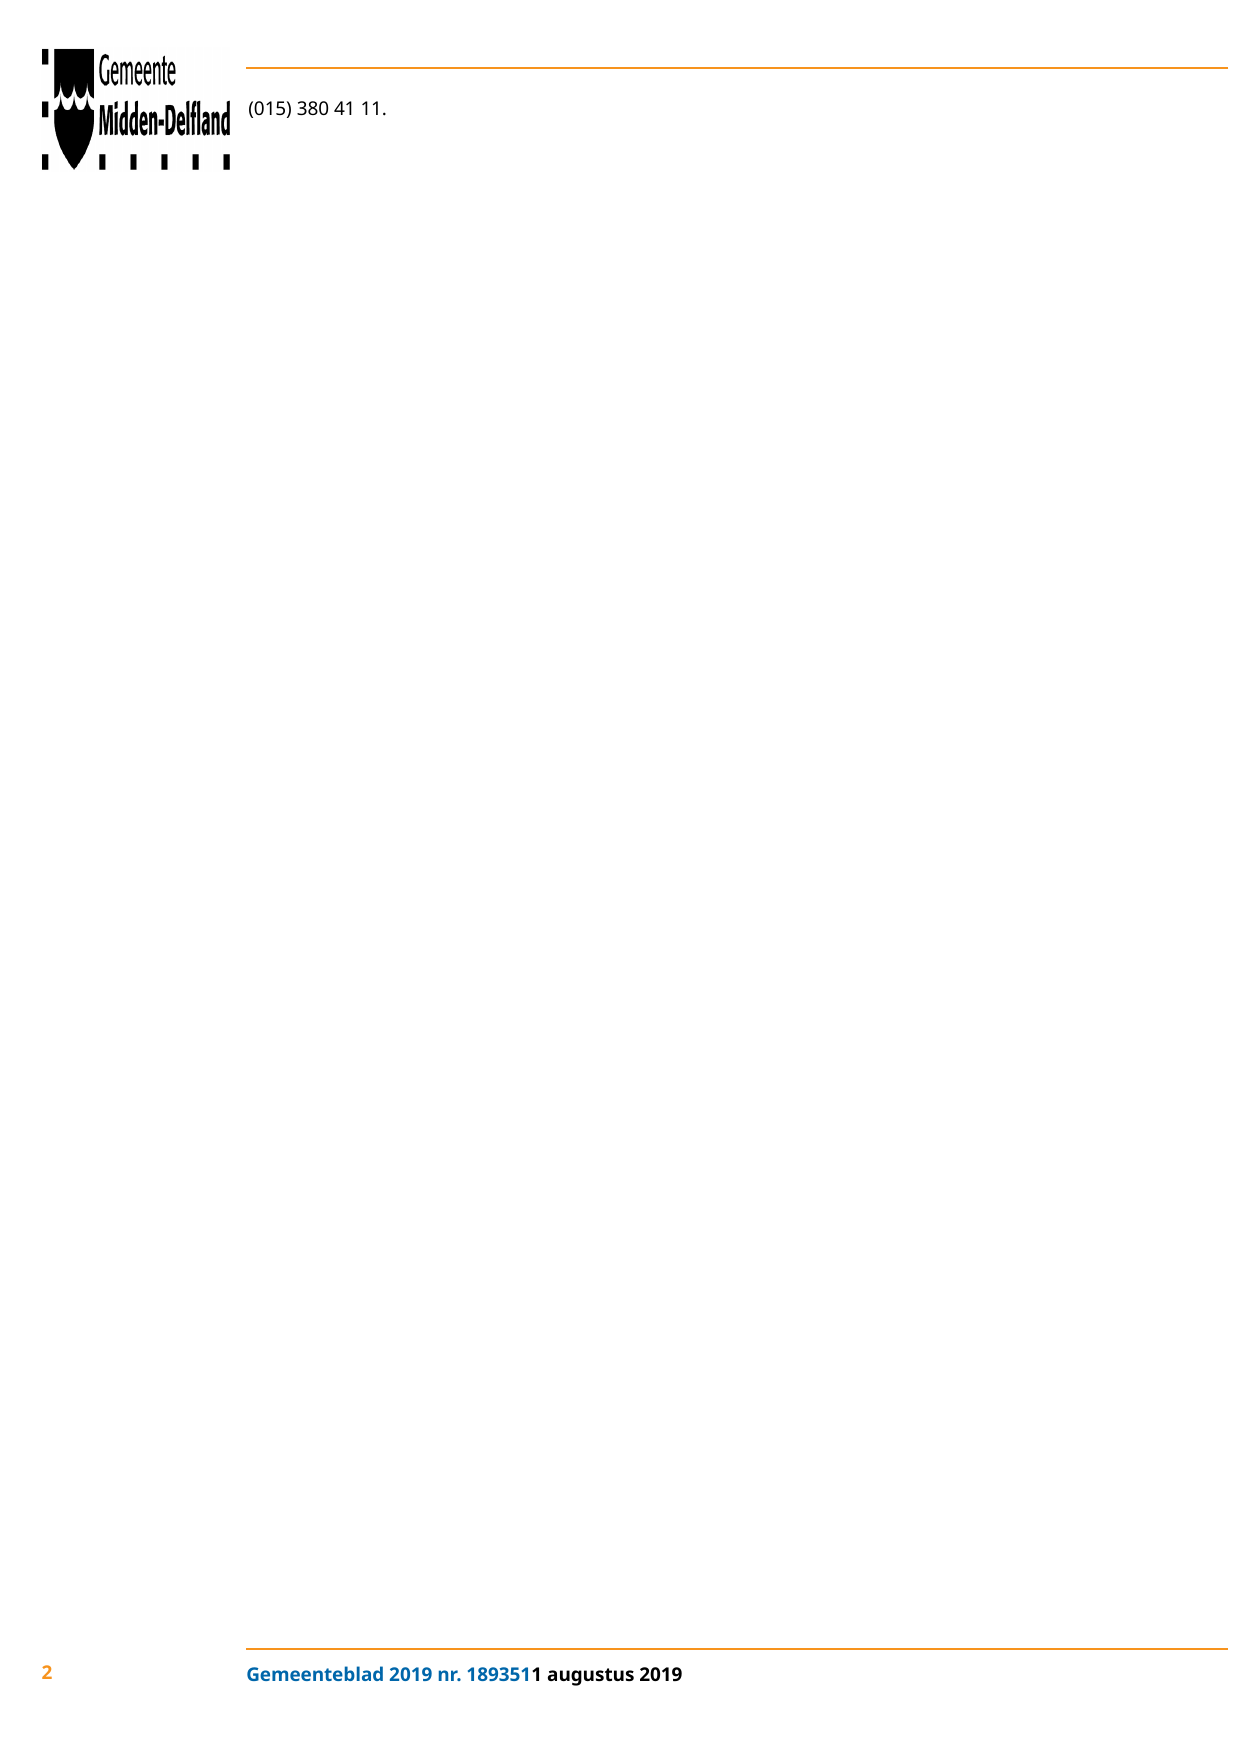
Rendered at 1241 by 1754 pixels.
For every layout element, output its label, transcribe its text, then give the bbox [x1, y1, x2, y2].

text (015) 380 41 11. [248, 95, 1152, 121]
picture [41, 47, 231, 172]
